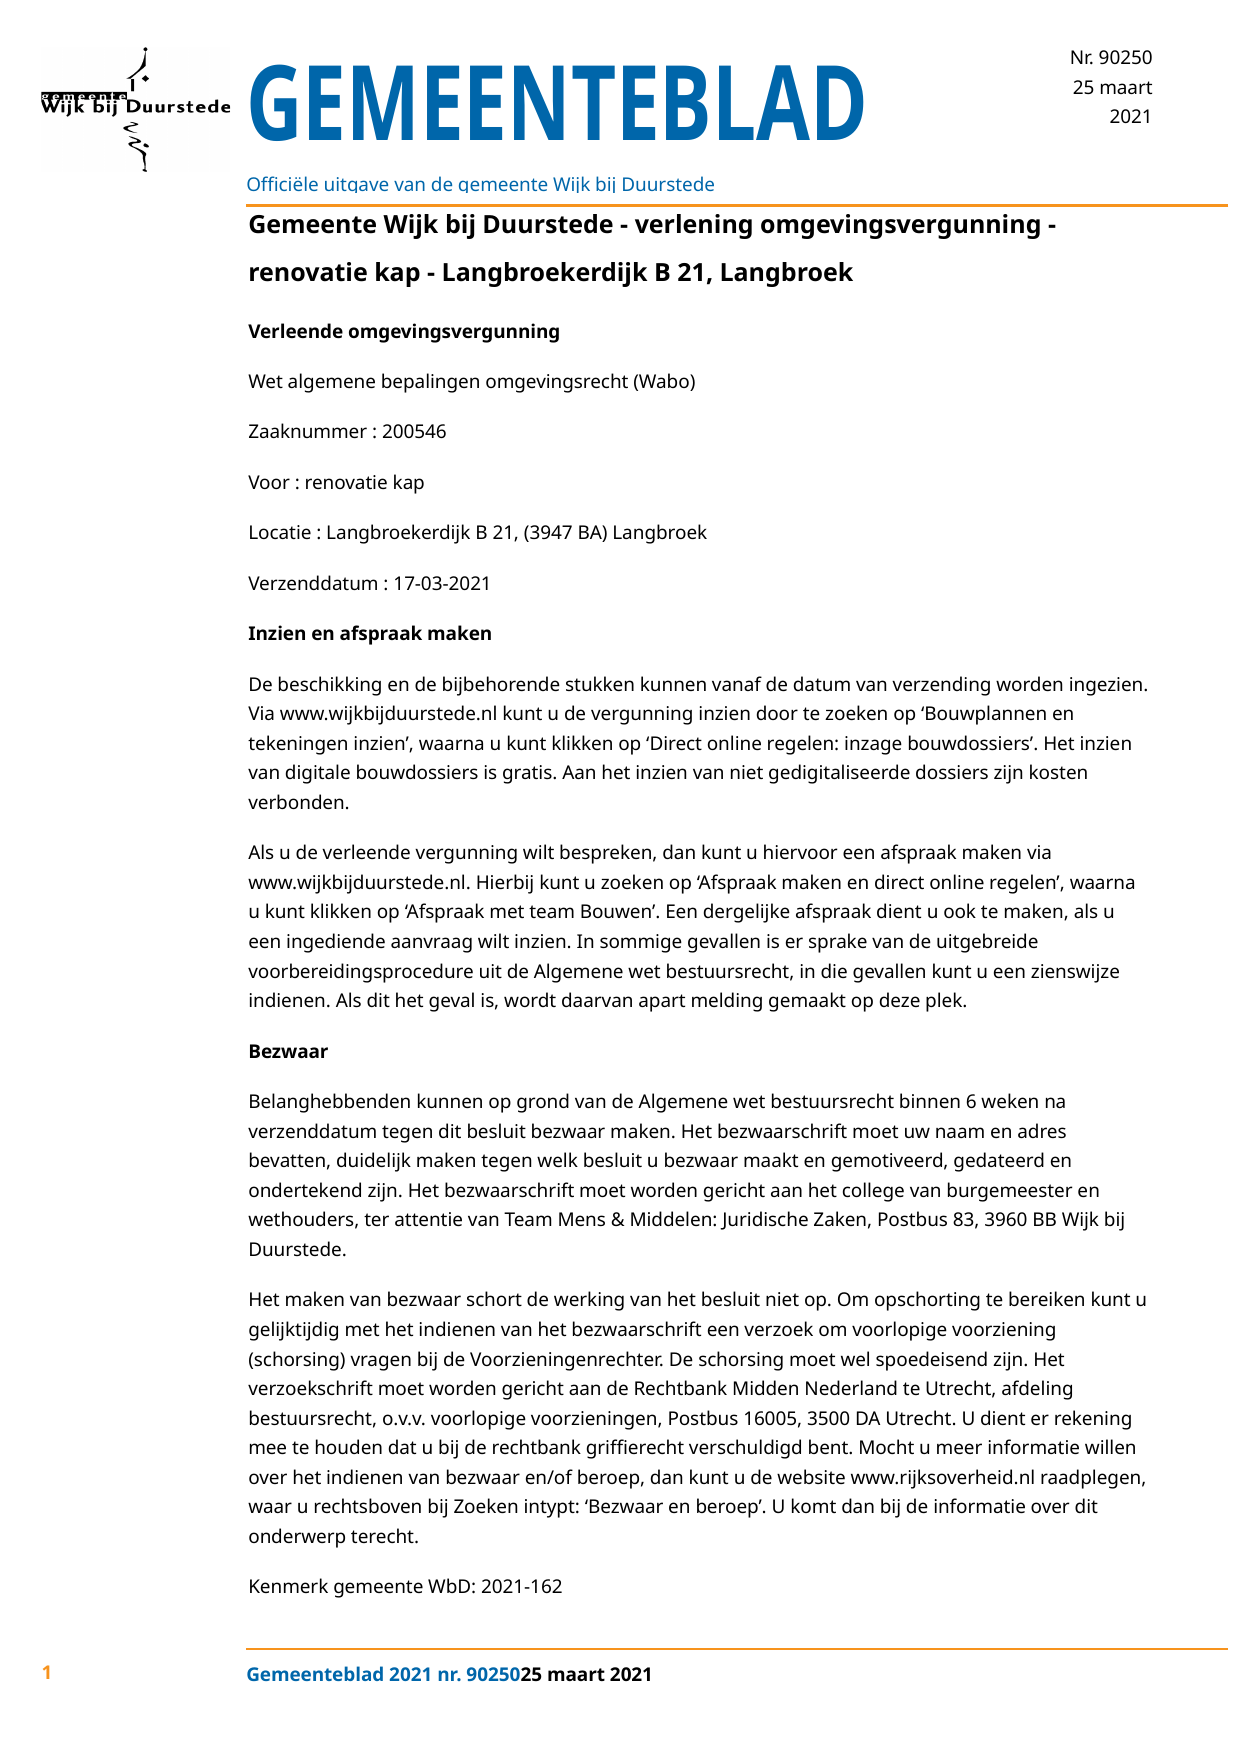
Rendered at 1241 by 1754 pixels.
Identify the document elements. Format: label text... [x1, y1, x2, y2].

text Inzien en afspraak maken [248, 620, 1152, 646]
text Locatie : Langbroekerdijk B 21, (3947 BA) Langbroek [248, 519, 1152, 545]
text Als u de verleende vergunning wilt bespreken, dan kunt u hiervoor een afspraak maken via www.wijkbijduurstede.nl. Hierbij kunt u zoeken op ‘Afspraak maken en direct online regelen’, waarna u kunt klikken op ‘Afspraak met team Bouwen’. Een dergelijke afspraak dient u ook te maken, als u een ingediende aanvraag wilt inzien. In sommige gevallen is er sprake van de uitgebreide voorbereidingsprocedure uit de Algemene wet bestuursrecht, in die gevallen kunt u een zienswijze indienen. Als dit het geval is, wordt daarvan apart melding gemaakt op deze plek. [248, 839, 1152, 1013]
text Belanghebbenden kunnen op grond van de Algemene wet bestuursrecht binnen 6 weken na verzenddatum tegen dit besluit bezwaar maken. Het bezwaarschrift moet uw naam en adres bevatten, duidelijk maken tegen welk besluit u bezwaar maakt en gemotiveerd, gedateerd en ondertekend zijn. Het bezwaarschrift moet worden gericht aan het college van burgemeester en wethouders, ter attentie van Team Mens & Middelen: Juridische Zaken, Postbus 83, 3960 BB Wijk bij Duurstede. [248, 1088, 1152, 1262]
text Kenmerk gemeente WbD: 2021-162 [248, 1574, 1152, 1599]
text De beschikking en de bijbehorende stukken kunnen vanaf de datum van verzending worden ingezien. Via www.wijkbijduurstede.nl kunt u de vergunning inzien door te zoeken op ‘Bouwplannen en tekeningen inzien’, waarna u kunt klikken op ‘Direct online regelen: inzage bouwdossiers’. Het inzien van digitale bouwdossiers is gratis. Aan het inzien van niet gedigitaliseerde dossiers zijn kosten verbonden. [248, 671, 1152, 815]
text Voor : renovatie kap [248, 469, 1152, 495]
text Bezwaar [248, 1038, 1152, 1064]
text Zaaknummer : 200546 [248, 419, 1152, 444]
text Gemeente Wijk bij Duurstede - verlening omgevingsvergunning - renovatie kap - Langbroekerdijk B 21, Langbroek [248, 207, 1152, 288]
text Het maken van bezwaar schort de werking van het besluit niet op. Om opschorting te bereiken kunt u gelijktijdig met het indienen van het bezwaarschrift een verzoek om voorlopige voorziening (schorsing) vragen bij de Voorzieningenrechter. De schorsing moet wel spoedeisend zijn. Het verzoekschrift moet worden gericht aan de Rechtbank Midden Nederland te Utrecht, afdeling bestuursrecht, o.v.v. voorlopige voorzieningen, Postbus 16005, 3500 DA Utrecht. U dient er rekening mee te houden dat u bij de rechtbank griffierecht verschuldigd bent. Mocht u meer informatie willen over het indienen van bezwaar en/of beroep, dan kunt u de website www.rijksoverheid.nl raadplegen, waar u rechtsboven bij Zoeken intypt: ‘Bezwaar en beroep’. U komt dan bij de informatie over dit onderwerp terecht. [248, 1287, 1152, 1549]
picture [41, 47, 231, 172]
text Verleende omgevingsvergunning [248, 318, 1152, 344]
text Wet algemene bepalingen omgevingsrecht (Wabo) [248, 368, 1152, 394]
text Verzenddatum : 17-03-2021 [248, 570, 1152, 596]
